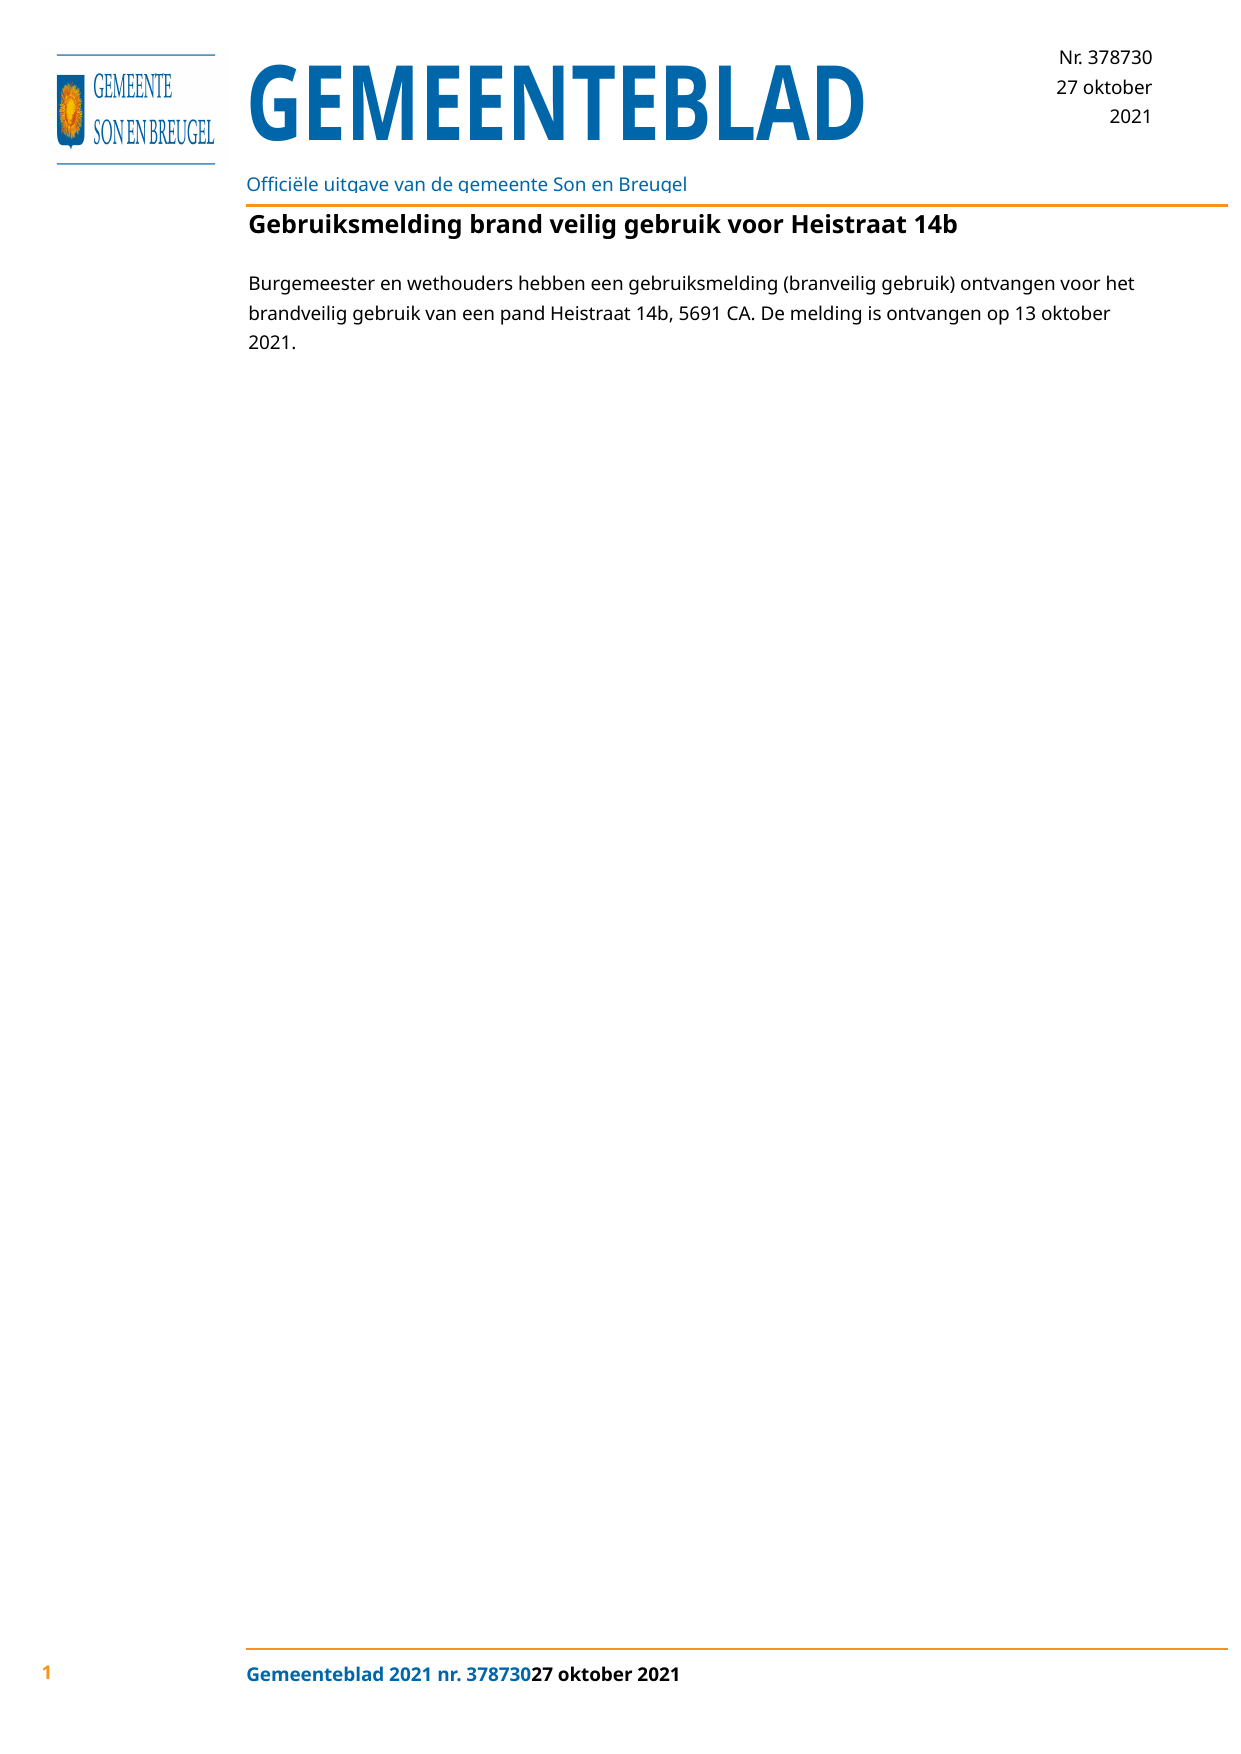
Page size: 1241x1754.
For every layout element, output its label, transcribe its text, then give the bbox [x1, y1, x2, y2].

picture [41, 47, 231, 172]
text Gebruiksmelding brand veilig gebruik voor Heistraat 14b [248, 207, 1152, 241]
text Burgemeester en wethouders hebben een gebruiksmelding (branveilig gebruik) ontvangen voor het brandveilig gebruik van een pand Heistraat 14b, 5691 CA. De melding is ontvangen op 13 oktober 2021. [248, 270, 1152, 355]
